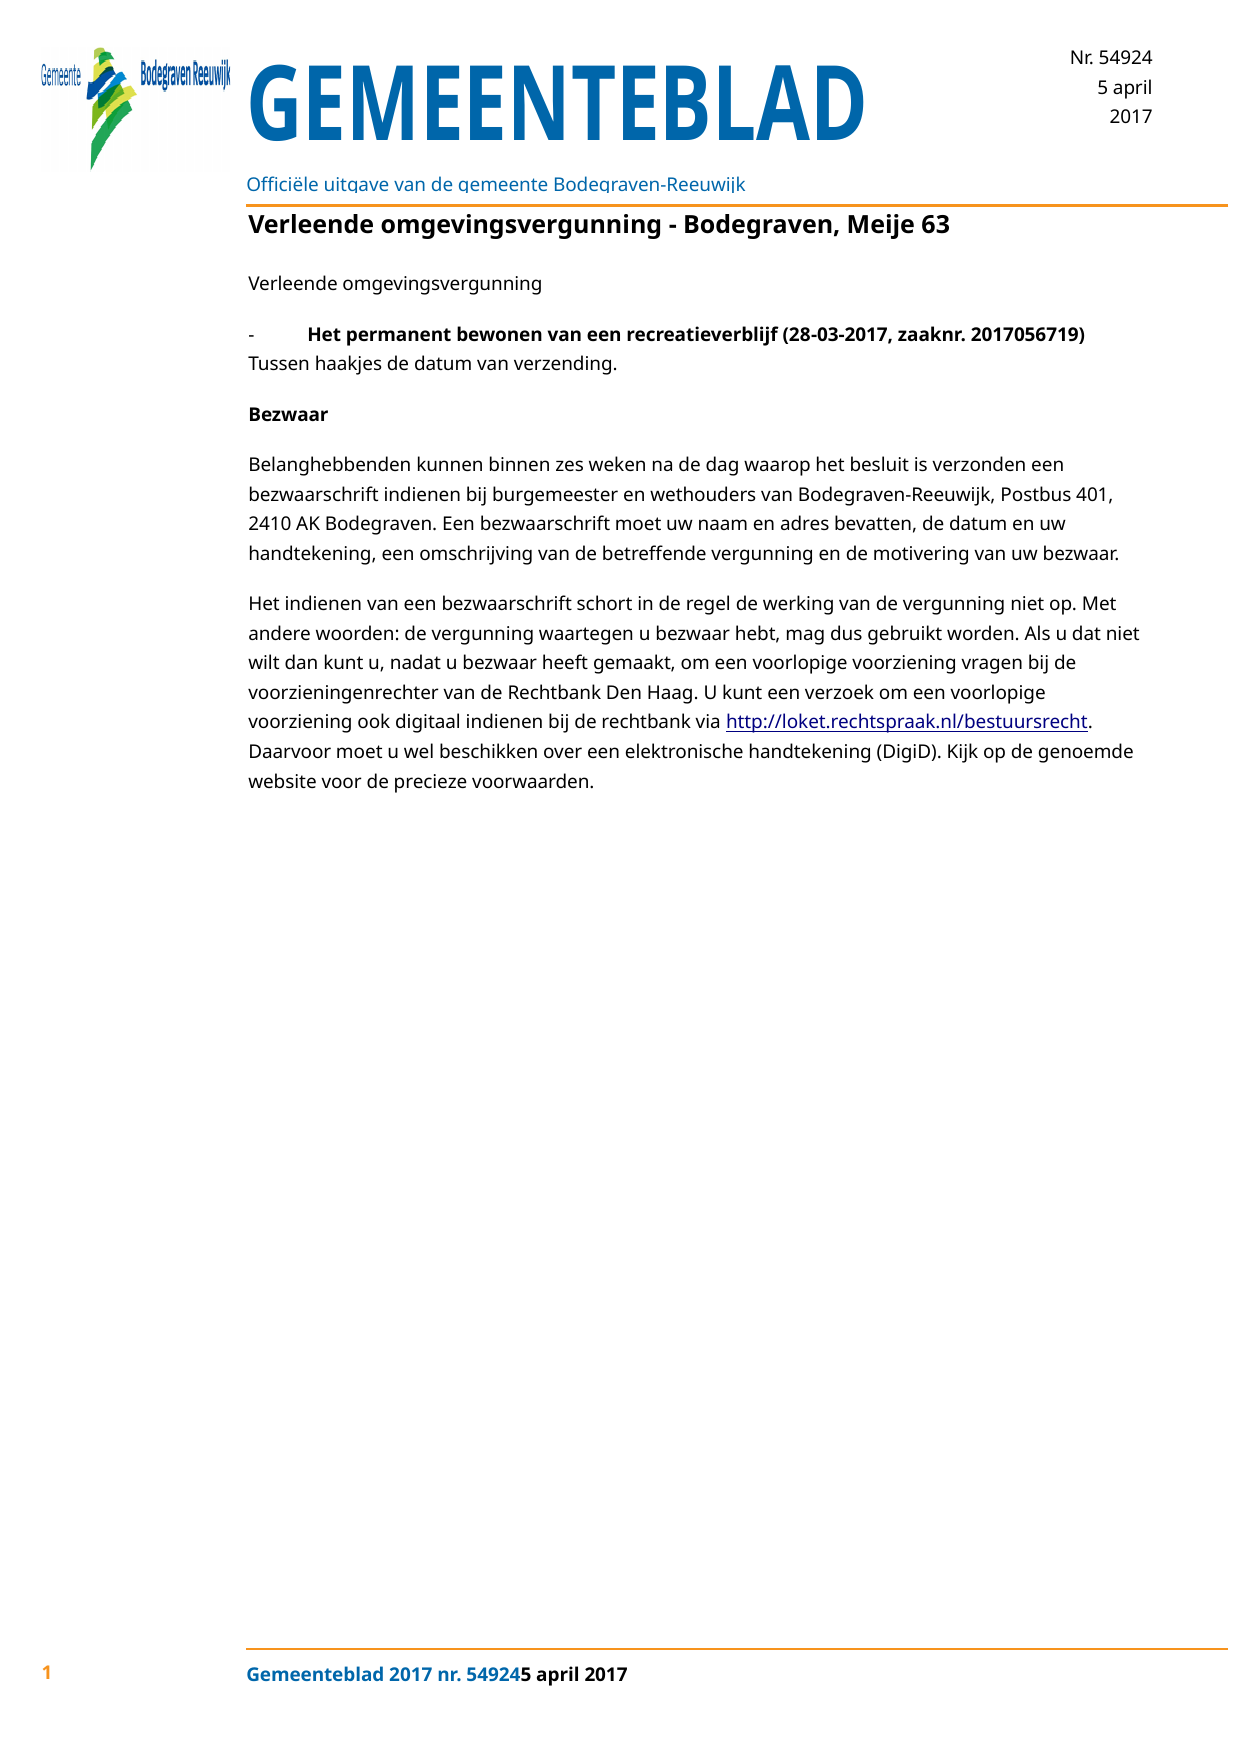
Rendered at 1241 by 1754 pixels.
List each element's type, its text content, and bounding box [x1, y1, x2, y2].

text Het indienen van een bezwaarschrift schort in de regel de werking van de vergunning niet op. Met andere woorden: de vergunning waartegen u bezwaar hebt, mag dus gebruikt worden. Als u dat niet wilt dan kunt u, nadat u bezwaar heeft gemaakt, om een voorlopige voorziening vragen bij de voorzieningenrechter van de Rechtbank Den Haag. U kunt een verzoek om een voorlopige voorziening ook digitaal indienen bij de rechtbank via http://loket.rechtspraak.nl/bestuursrecht. Daarvoor moet u wel beschikken over een elektronische handtekening (DigiD). Kijk op de genoemde website voor de precieze voorwaarden. [248, 590, 1152, 793]
text Bezwaar [248, 401, 1152, 426]
text Tussen haakjes de datum van verzending. [248, 350, 1152, 376]
text Verleende omgevingsvergunning [248, 270, 1152, 296]
text Belanghebbenden kunnen binnen zes weken na de dag waarop het besluit is verzonden een bezwaarschrift indienen bij burgemeester en wethouders van Bodegraven-Reeuwijk, Postbus 401, 2410 AK Bodegraven. Een bezwaarschrift moet uw naam en adres bevatten, de datum en uw handtekening, een omschrijving van de betreffende vergunning en de motivering van uw bezwaar. [248, 451, 1152, 566]
text Verleende omgevingsvergunning - Bodegraven, Meije 63 [248, 207, 1152, 241]
picture [41, 47, 231, 172]
list Het permanent bewonen van een recreatieverblijf (28‑03‑2017, zaaknr. 2017056719) [248, 321, 1152, 346]
